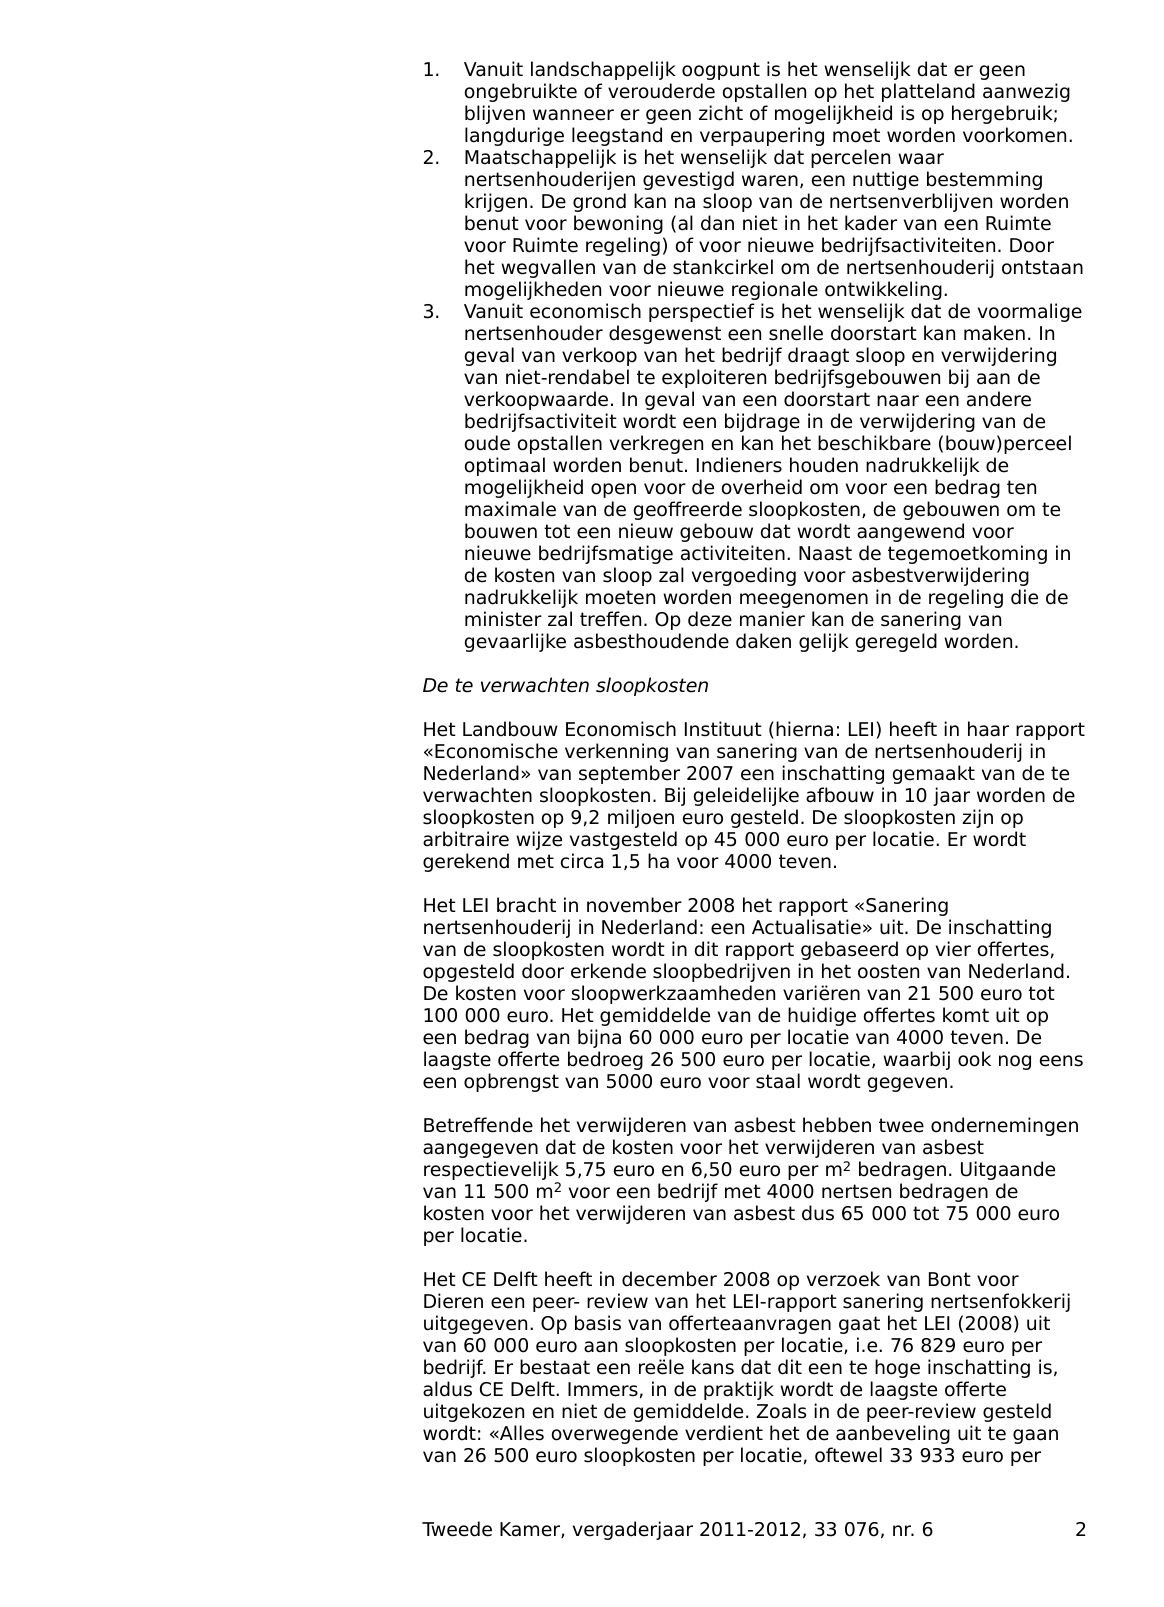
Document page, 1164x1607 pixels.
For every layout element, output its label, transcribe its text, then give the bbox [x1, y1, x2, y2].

text 2. Maatschappelijk is het wenselijk dat percelen waar nertsenhouderijen gevestigd waren, een nuttige bestemming krijgen. De grond kan na sloop van de nertsenverblijven worden benut voor bewoning (al dan niet in het kader van een Ruimte voor Ruimte regeling) of voor nieuwe bedrijfsactiviteiten. Door het wegvallen van de stankcirkel om de nertsenhouderij ontstaan mogelijkheden voor nieuwe regionale ontwikkeling. [422, 147, 1087, 301]
text Het LEI bracht in november 2008 het rapport «Sanering nertsenhouderij in Nederland: een Actualisatie» uit. De inschatting van de sloopkosten wordt in dit rapport gebaseerd op vier offertes, opgesteld door erkende sloopbedrijven in het oosten van Nederland. De kosten voor sloopwerkzaamheden variëren van 21 500 euro tot 100 000 euro. Het gemiddelde van de huidige offertes komt uit op een bedrag van bijna 60 000 euro per locatie van 4000 teven. De laagste offerte bedroeg 26 500 euro per locatie, waarbij ook nog eens een opbrengst van 5000 euro voor staal wordt gegeven. [422, 895, 1087, 1093]
text Het Landbouw Economisch Instituut (hierna: LEI) heeft in haar rapport «Economische verkenning van sanering van de nertsenhouderij in Nederland» van september 2007 een inschatting gemaakt van de te verwachten sloopkosten. Bij geleidelijke afbouw in 10 jaar worden de sloopkosten op 9,2 miljoen euro gesteld. De sloopkosten zijn op arbitraire wijze vastgesteld op 45 000 euro per locatie. Er wordt gerekend met circa 1,5 ha voor 4000 teven. [422, 719, 1087, 873]
text 3. Vanuit economisch perspectief is het wenselijk dat de voormalige nertsenhouder desgewenst een snelle doorstart kan maken. In geval van verkoop van het bedrijf draagt sloop en verwijdering van niet-rendabel te exploiteren bedrijfsgebouwen bij aan de verkoopwaarde. In geval van een doorstart naar een andere bedrijfsactiviteit wordt een bijdrage in de verwijdering van de oude opstallen verkregen en kan het beschikbare (bouw)perceel optimaal worden benut. Indieners houden nadrukkelijk de mogelijkheid open voor de overheid om voor een bedrag ten maximale van de geoffreerde sloopkosten, de gebouwen om te bouwen tot een nieuw gebouw dat wordt aangewend voor nieuwe bedrijfsmatige activiteiten. Naast de tegemoetkoming in de kosten van sloop zal vergoeding voor asbestverwijdering nadrukkelijk moeten worden meegenomen in de regeling die de minister zal treffen. Op deze manier kan de sanering van gevaarlijke asbesthoudende daken gelijk geregeld worden. [422, 301, 1087, 652]
text Het CE Delft heeft in december 2008 op verzoek van Bont voor Dieren een peer- review van het LEI-rapport sanering nertsenfokkerij uitgegeven. Op basis van offerteaanvragen gaat het LEI (2008) uit van 60 000 euro aan sloopkosten per locatie, i.e. 76 829 euro per bedrijf. Er bestaat een reële kans dat dit een te hoge inschatting is, aldus CE Delft. Immers, in de praktijk wordt de laagste offerte uitgekozen en niet de gemiddelde. Zoals in de peer-review gesteld wordt: «Alles overwegende verdient het de aanbeveling uit te gaan van 26 500 euro sloopkosten per locatie, oftewel 33 933 euro per [422, 1269, 1087, 1467]
text Betreffende het verwijderen van asbest hebben twee ondernemingen aangegeven dat de kosten voor het verwijderen van asbest respectievelijk 5,75 euro en 6,50 euro per m2 bedragen. Uitgaande van 11 500 m2 voor een bedrijf met 4000 nertsen bedragen de kosten voor het verwijderen van asbest dus 65 000 tot 75 000 euro per locatie. [422, 1115, 1087, 1247]
text 1. Vanuit landschappelijk oogpunt is het wenselijk dat er geen ongebruikte of verouderde opstallen op het platteland aanwezig blijven wanneer er geen zicht of mogelijkheid is op hergebruik; langdurige leegstand en verpaupering moet worden voorkomen. [422, 59, 1087, 147]
subtitle De te verwachten sloopkosten [422, 675, 1087, 697]
